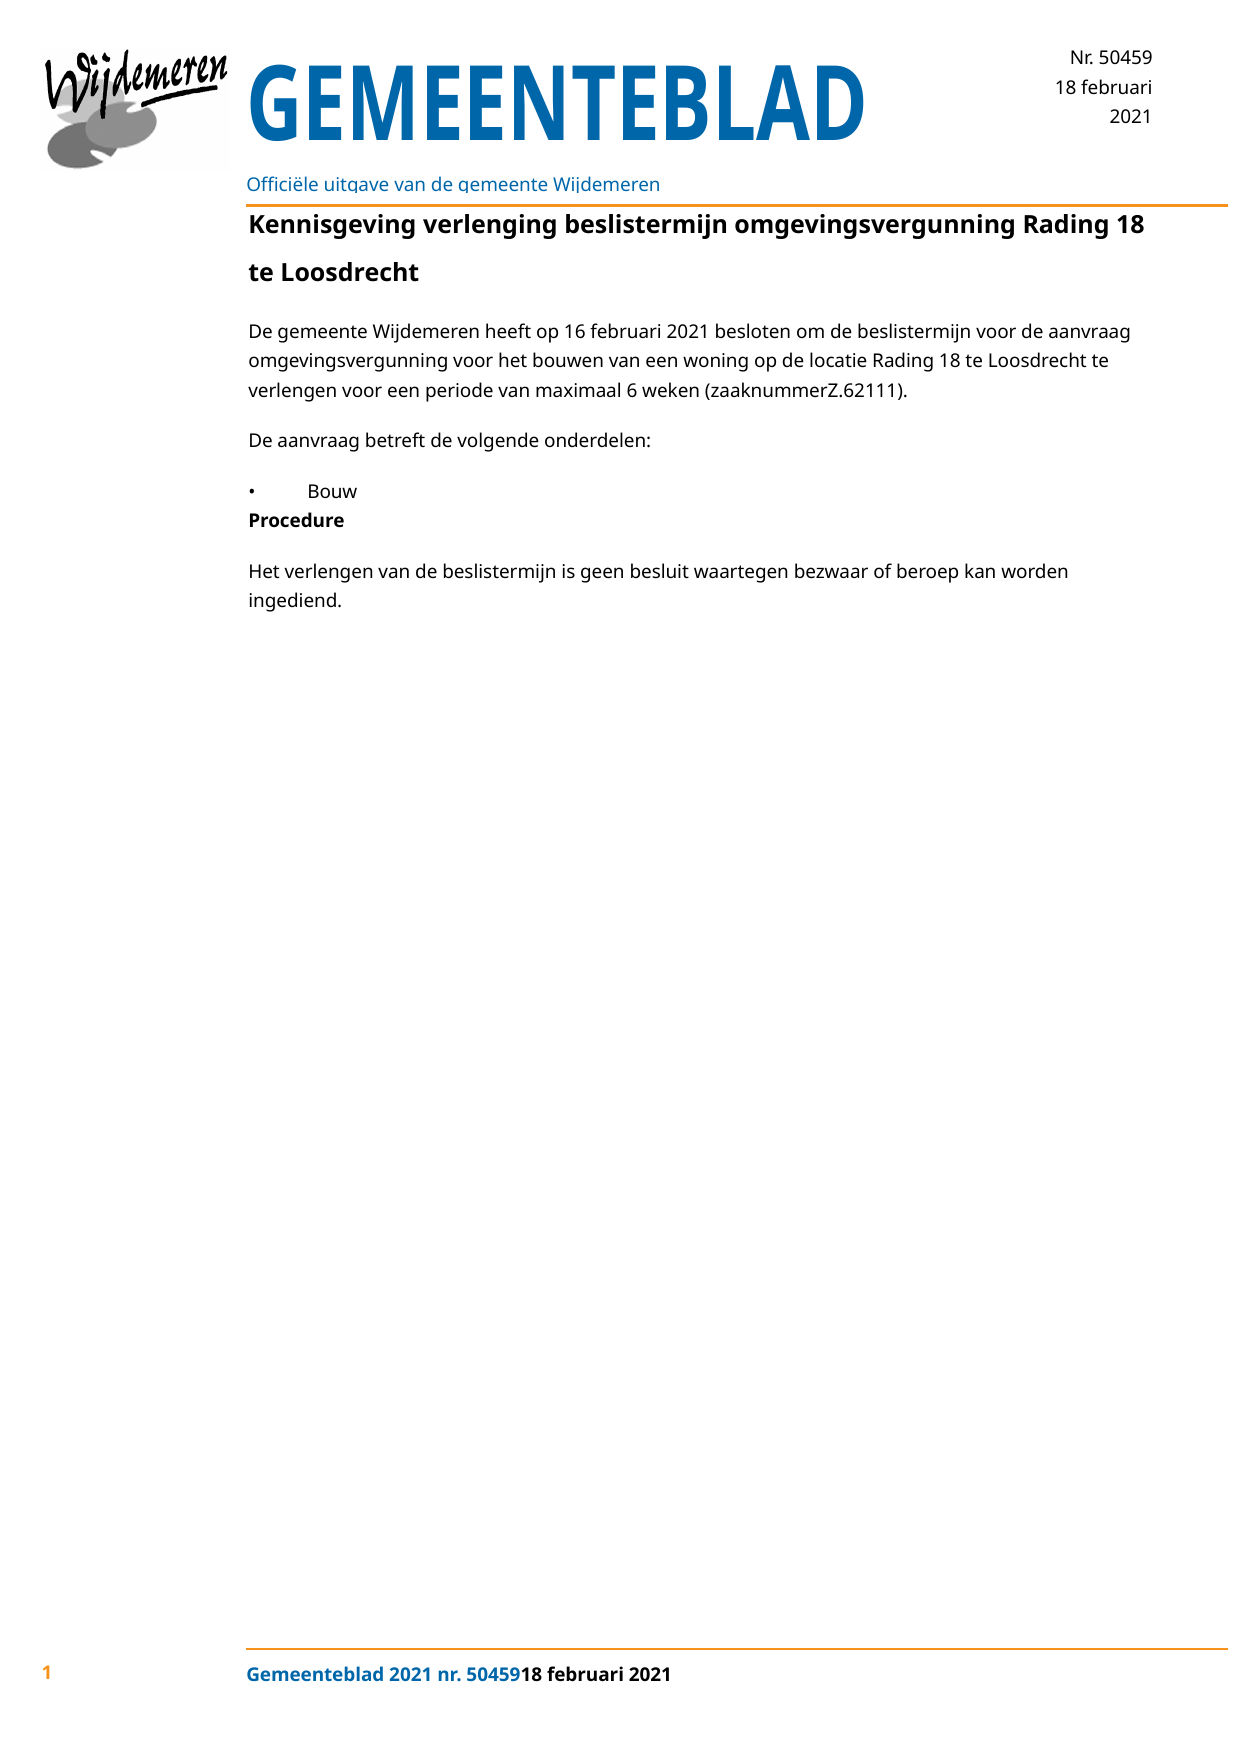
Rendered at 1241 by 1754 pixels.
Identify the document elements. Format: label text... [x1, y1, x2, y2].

text De gemeente Wijdemeren heeft op 16 februari 2021 besloten om de beslistermijn voor de aanvraag omgevingsvergunning voor het bouwen van een woning op de locatie Rading 18 te Loosdrecht te verlengen voor een periode van maximaal 6 weken (zaaknummerZ.62111). [248, 318, 1152, 403]
text Procedure [248, 507, 1152, 533]
picture [41, 47, 231, 172]
list Bouw [248, 478, 1152, 504]
text Het verlengen van de beslistermijn is geen besluit waartegen bezwaar of beroep kan worden ingediend. [248, 558, 1152, 613]
text Kennisgeving verlenging beslistermijn omgevingsvergunning Rading 18 te Loosdrecht [248, 207, 1152, 288]
text De aanvraag betreft de volgende onderdelen: [248, 427, 1152, 453]
